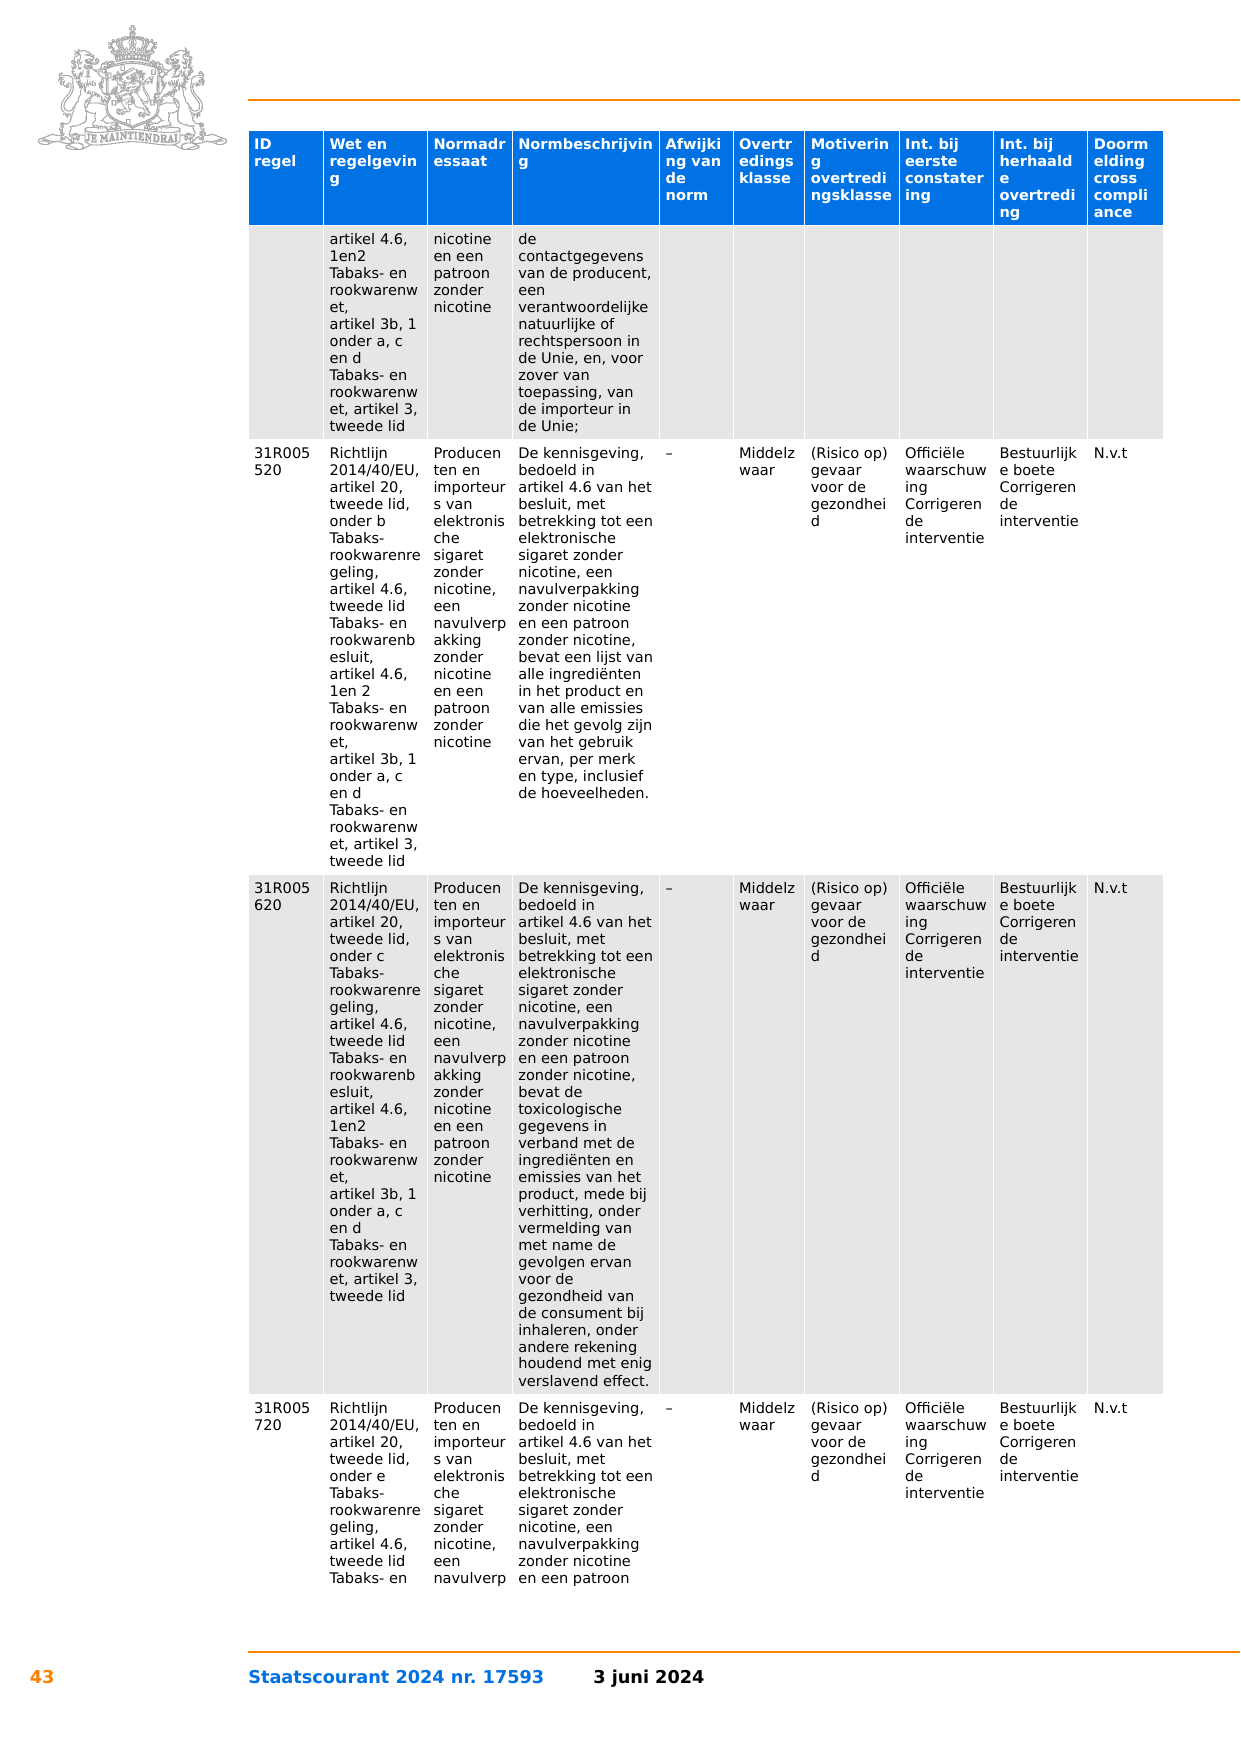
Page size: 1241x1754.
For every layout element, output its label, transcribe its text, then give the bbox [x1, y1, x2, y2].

table_cell Richtlijn 2014/40/EU, artikel 20, tweede lid, onder c Tabaks- rookwarenregeling, artikel 4.6, tweede lid Tabaks- en rookwarenbesluit, artikel 4.6, 1en2 Tabaks- en rookwarenwet, artikel 3b, 1 onder a, c en d Tabaks- en rookwarenwet, artikel 3, tweede lid [324, 875, 427, 1394]
table_cell [734, 226, 804, 439]
table_header Normbeschrijving [513, 131, 659, 225]
table_cell De kennisgeving, bedoeld in artikel 4.6 van het besluit, met betrekking tot een elektronische sigaret zonder nicotine, een navulverpakking zonder nicotine en een patroon zonder nicotine, bevat een lijst van alle ingrediënten in het product en van alle emissies die het gevolg zijn van het gebruik ervan, per merk en type, inclusief de hoeveelheden. [513, 440, 659, 874]
table_cell Bestuurlijke boete Corrigerende interventie [994, 1395, 1087, 1591]
table_cell – [660, 875, 733, 1394]
table_header Afwijking van de norm [660, 131, 733, 225]
table_cell – [660, 440, 733, 874]
table_cell Middelzwaar [734, 440, 804, 874]
table_cell Richtlijn 2014/40/EU, artikel 20, tweede lid, onder e Tabaks- rookwarenregeling, artikel 4.6, tweede lid Tabaks- en [324, 1395, 427, 1591]
table_cell Bestuurlijke boete Corrigerende interventie [994, 875, 1087, 1394]
table_header Wet en regelgeving [324, 131, 427, 225]
table_cell [249, 226, 323, 439]
table_cell De kennisgeving, bedoeld in artikel 4.6 van het besluit, met betrekking tot een elektronische sigaret zonder nicotine, een navulverpakking zonder nicotine en een patroon zonder nicotine, bevat de toxicologische gegevens in verband met de ingrediënten en emissies van het product, mede bij verhitting, onder vermelding van met name de gevolgen ervan voor de gezondheid van de consument bij inhaleren, onder andere rekening houdend met enig verslavend effect. [513, 875, 659, 1394]
picture [38, 25, 227, 150]
table_cell N.v.t [1088, 1395, 1163, 1591]
table_cell 31R005620 [249, 875, 323, 1394]
table_cell de contactgegevens van de producent, een verantwoordelijke natuurlijke of rechtspersoon in de Unie, en, voor zover van toepassing, van de importeur in de Unie; [513, 226, 659, 439]
table_header Normadressaat [428, 131, 512, 225]
table_cell [994, 226, 1087, 439]
table_cell [660, 226, 733, 439]
table_cell 31R005520 [249, 440, 323, 874]
table_cell [1088, 226, 1163, 439]
table_cell N.v.t [1088, 875, 1163, 1394]
table_cell [805, 226, 899, 439]
table_cell nicotine en een patroon zonder nicotine [428, 226, 512, 439]
table_cell artikel 4.6, 1en2 Tabaks- en rookwarenwet, artikel 3b, 1 onder a, c en d Tabaks- en rookwarenwet, artikel 3, tweede lid [324, 226, 427, 439]
table_cell 31R005720 [249, 1395, 323, 1591]
table_cell – [660, 1395, 733, 1591]
table_cell Bestuurlijke boete Corrigerende interventie [994, 440, 1087, 874]
table_cell Middelzwaar [734, 875, 804, 1394]
table_cell Officiële waarschuwing Corrigerende interventie [900, 440, 993, 874]
table_header ID regel [249, 131, 323, 225]
table_cell Middelzwaar [734, 1395, 804, 1591]
table_cell Officiële waarschuwing Corrigerende interventie [900, 875, 993, 1394]
table_cell Richtlijn 2014/40/EU, artikel 20, tweede lid, onder b Tabaks- rookwarenregeling, artikel 4.6, tweede lid Tabaks- en rookwarenbesluit, artikel 4.6, 1en 2 Tabaks- en rookwarenwet, artikel 3b, 1 onder a, c en d Tabaks- en rookwarenwet, artikel 3, tweede lid [324, 440, 427, 874]
table_cell Officiële waarschuwing Corrigerende interventie [900, 1395, 993, 1591]
table_cell [900, 226, 993, 439]
table_cell Producenten en importeurs van elektronische sigaret zonder nicotine, een navulverp [428, 1395, 512, 1591]
table_header Doormelding cross compliance [1088, 131, 1163, 225]
table_cell De kennisgeving, bedoeld in artikel 4.6 van het besluit, met betrekking tot een elektronische sigaret zonder nicotine, een navulverpakking zonder nicotine en een patroon [513, 1395, 659, 1591]
table_header Overtredingsklasse [734, 131, 804, 225]
table_header Int. bij eerste constatering [900, 131, 993, 225]
table_header Motivering overtredingsklasse [805, 131, 899, 225]
table_header Int. bij herhaalde overtreding [994, 131, 1087, 225]
table_cell Producenten en importeurs van elektronische sigaret zonder nicotine, een navulverpakking zonder nicotine en een patroon zonder nicotine [428, 440, 512, 874]
table_cell (Risico op) gevaar voor de gezondheid [805, 875, 899, 1394]
table_cell (Risico op) gevaar voor de gezondheid [805, 1395, 899, 1591]
table_cell N.v.t [1088, 440, 1163, 874]
table_cell Producenten en importeurs van elektronische sigaret zonder nicotine, een navulverpakking zonder nicotine en een patroon zonder nicotine [428, 875, 512, 1394]
table_cell (Risico op) gevaar voor de gezondheid [805, 440, 899, 874]
